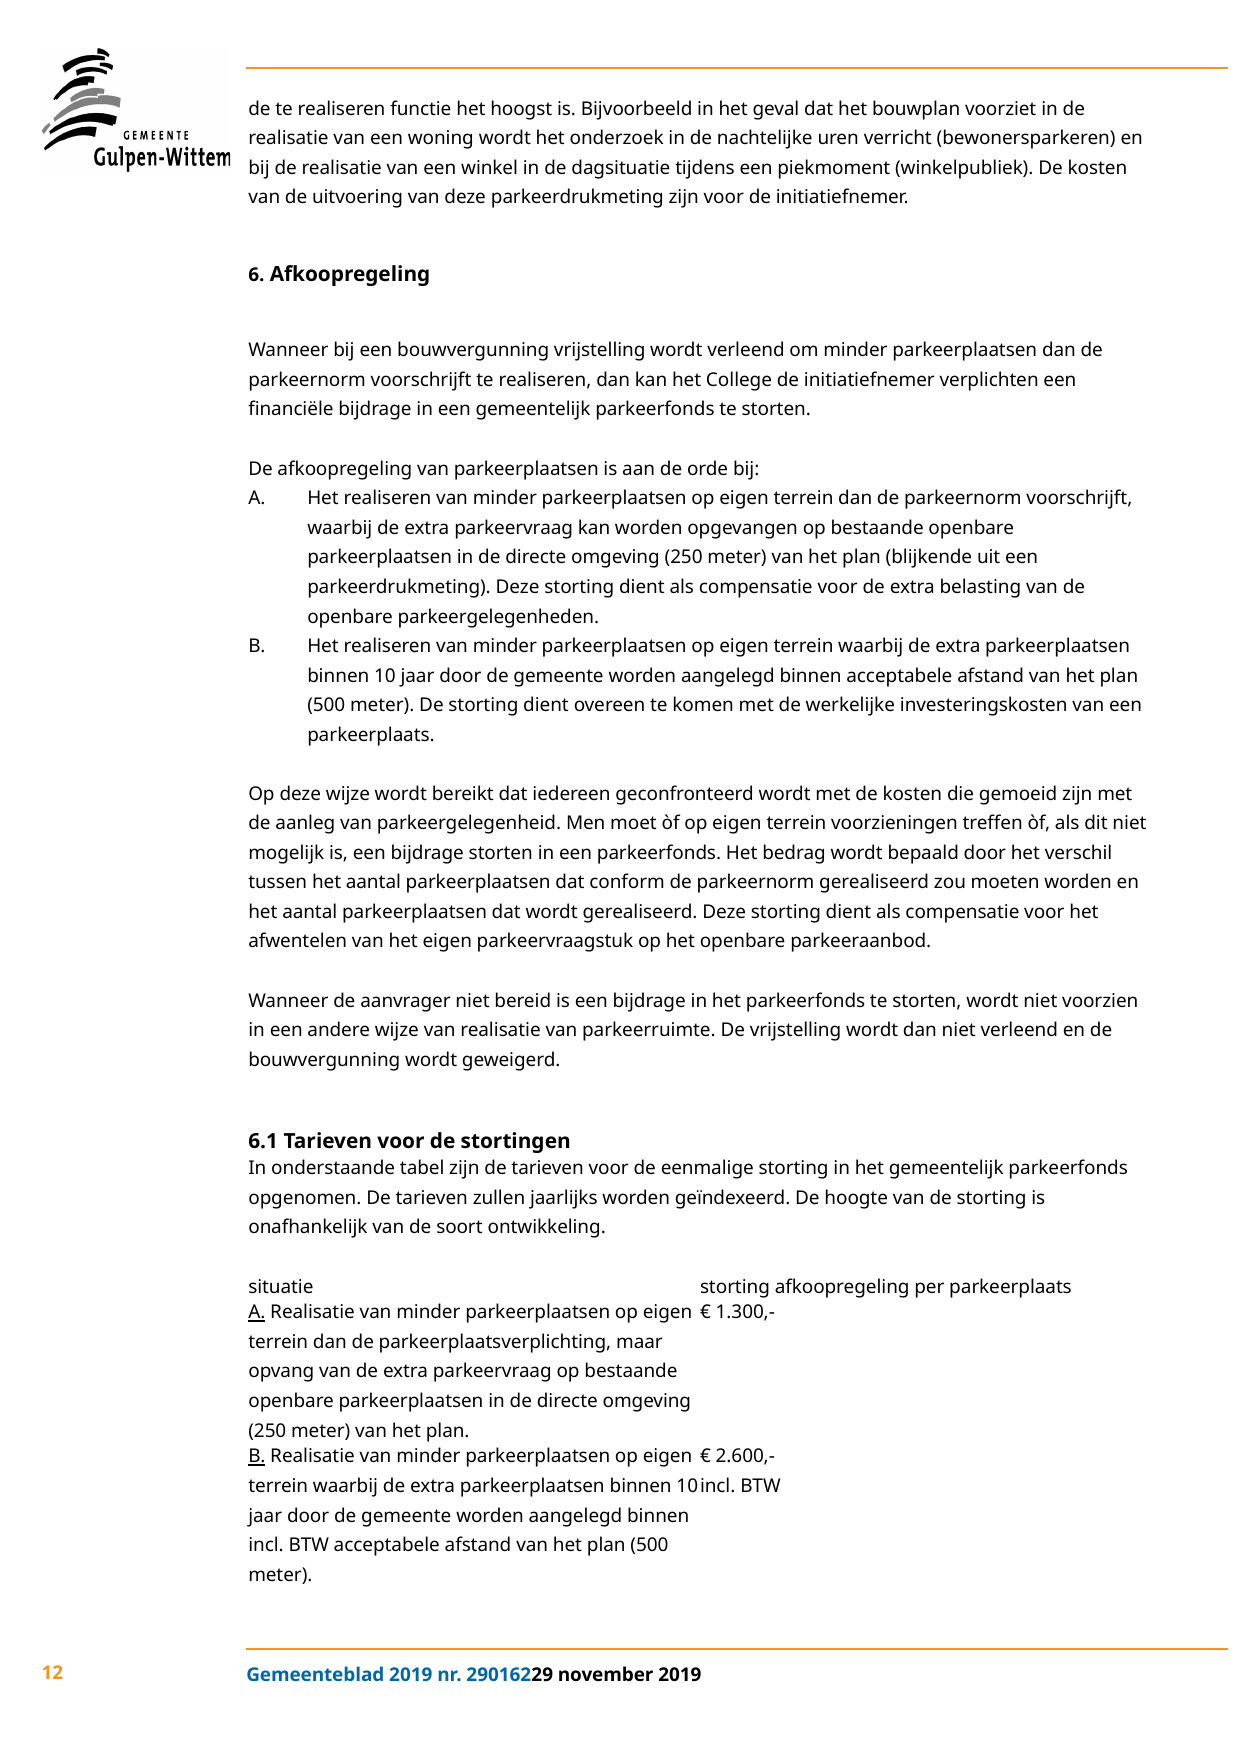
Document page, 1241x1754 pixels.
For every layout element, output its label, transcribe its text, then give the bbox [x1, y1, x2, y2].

text In onderstaande tabel zijn de tarieven voor de eenmalige storting in het gemeentelijk parkeerfonds opgenomen. De tarieven zullen jaarlijks worden geïndexeerd. De hoogte van de storting is onafhankelijk van de soort ontwikkeling. [248, 1154, 1152, 1239]
text Op deze wijze wordt bereikt dat iedereen geconfronteerd wordt met de kosten die gemoeid zijn met de aanleg van parkeergelegenheid. Men moet òf op eigen terrein voorzieningen treffen òf, als dit niet mogelijk is, een bijdrage storten in een parkeerfonds. Het bedrag wordt bepaald door het verschil tussen het aantal parkeerplaatsen dat conform de parkeernorm gerealiseerd zou moeten worden en het aantal parkeerplaatsen dat wordt gerealiseerd. Deze storting dient als compensatie voor het afwentelen van het eigen parkeervraagstuk op het openbare parkeeraanbod. [248, 780, 1152, 953]
text 6.1 Tarieven voor de stortingen [248, 1126, 1152, 1154]
table_header De afkoopregeling van parkeerplaatsen is aan de orde bij: Het realiseren van minder parkeerplaatsen op eigen terrein dan de parkeernorm voorschrijft, waarbij de extra parkeervraag kan worden opgevangen op bestaande openbare parkeerplaatsen in de directe omgeving (250 meter) van het plan (blijkende uit een parkeerdrukmeting). Deze storting dient als compensatie voor de extra belasting van de openbare parkeergelegenheden. Het realiseren van minder parkeerplaatsen op eigen terrein waarbij de extra parkeerplaatsen binnen 10 jaar door de gemeente worden aangelegd binnen acceptabele afstand van het plan (500 meter). De storting dient overeen te komen met de werkelijke investeringskosten van een parkeerplaats. [248, 455, 1152, 747]
table_cell A. Realisatie van minder parkeerplaatsen op eigen terrein dan de parkeerplaatsverplichting, maar opvang van de extra parkeervraag op bestaande openbare parkeerplaatsen in de directe omgeving (250 meter) van het plan. [248, 1299, 700, 1443]
text de te realiseren functie het hoogst is. Bijvoorbeeld in het geval dat het bouwplan voorziet in de realisatie van een woning wordt het onderzoek in de nachtelijke uren verricht (bewonersparkeren) en bij de realisatie van een winkel in de dagsituatie tijdens een piekmoment (winkelpubliek). De kosten van de uitvoering van deze parkeerdrukmeting zijn voor de initiatiefnemer. [248, 95, 1152, 209]
table_header storting afkoopregeling per parkeerplaats [700, 1273, 1152, 1298]
text 6. Afkoopregeling [248, 259, 1152, 287]
text Wanneer de aanvrager niet bereid is een bijdrage in het parkeerfonds te storten, wordt niet voorzien in een andere wijze van realisatie van parkeerruimte. De vrijstelling wordt dan niet verleend en de bouwvergunning wordt geweigerd. [248, 987, 1152, 1072]
table_cell € 1.300,- [700, 1299, 1152, 1443]
table_cell € 2.600,- incl. BTW [700, 1443, 1152, 1587]
table_cell B. Realisatie van minder parkeerplaatsen op eigen terrein waarbij de extra parkeerplaatsen binnen 10 jaar door de gemeente worden aangelegd binnen incl. BTW acceptabele afstand van het plan (500 meter). [248, 1443, 700, 1587]
text Wanneer bij een bouwvergunning vrijstelling wordt verleend om minder parkeerplaatsen dan de parkeernorm voorschrijft te realiseren, dan kan het College de initiatiefnemer verplichten een financiële bijdrage in een gemeentelijk parkeerfonds te storten. [248, 336, 1152, 421]
table_header situatie [248, 1273, 700, 1298]
picture [41, 47, 231, 172]
